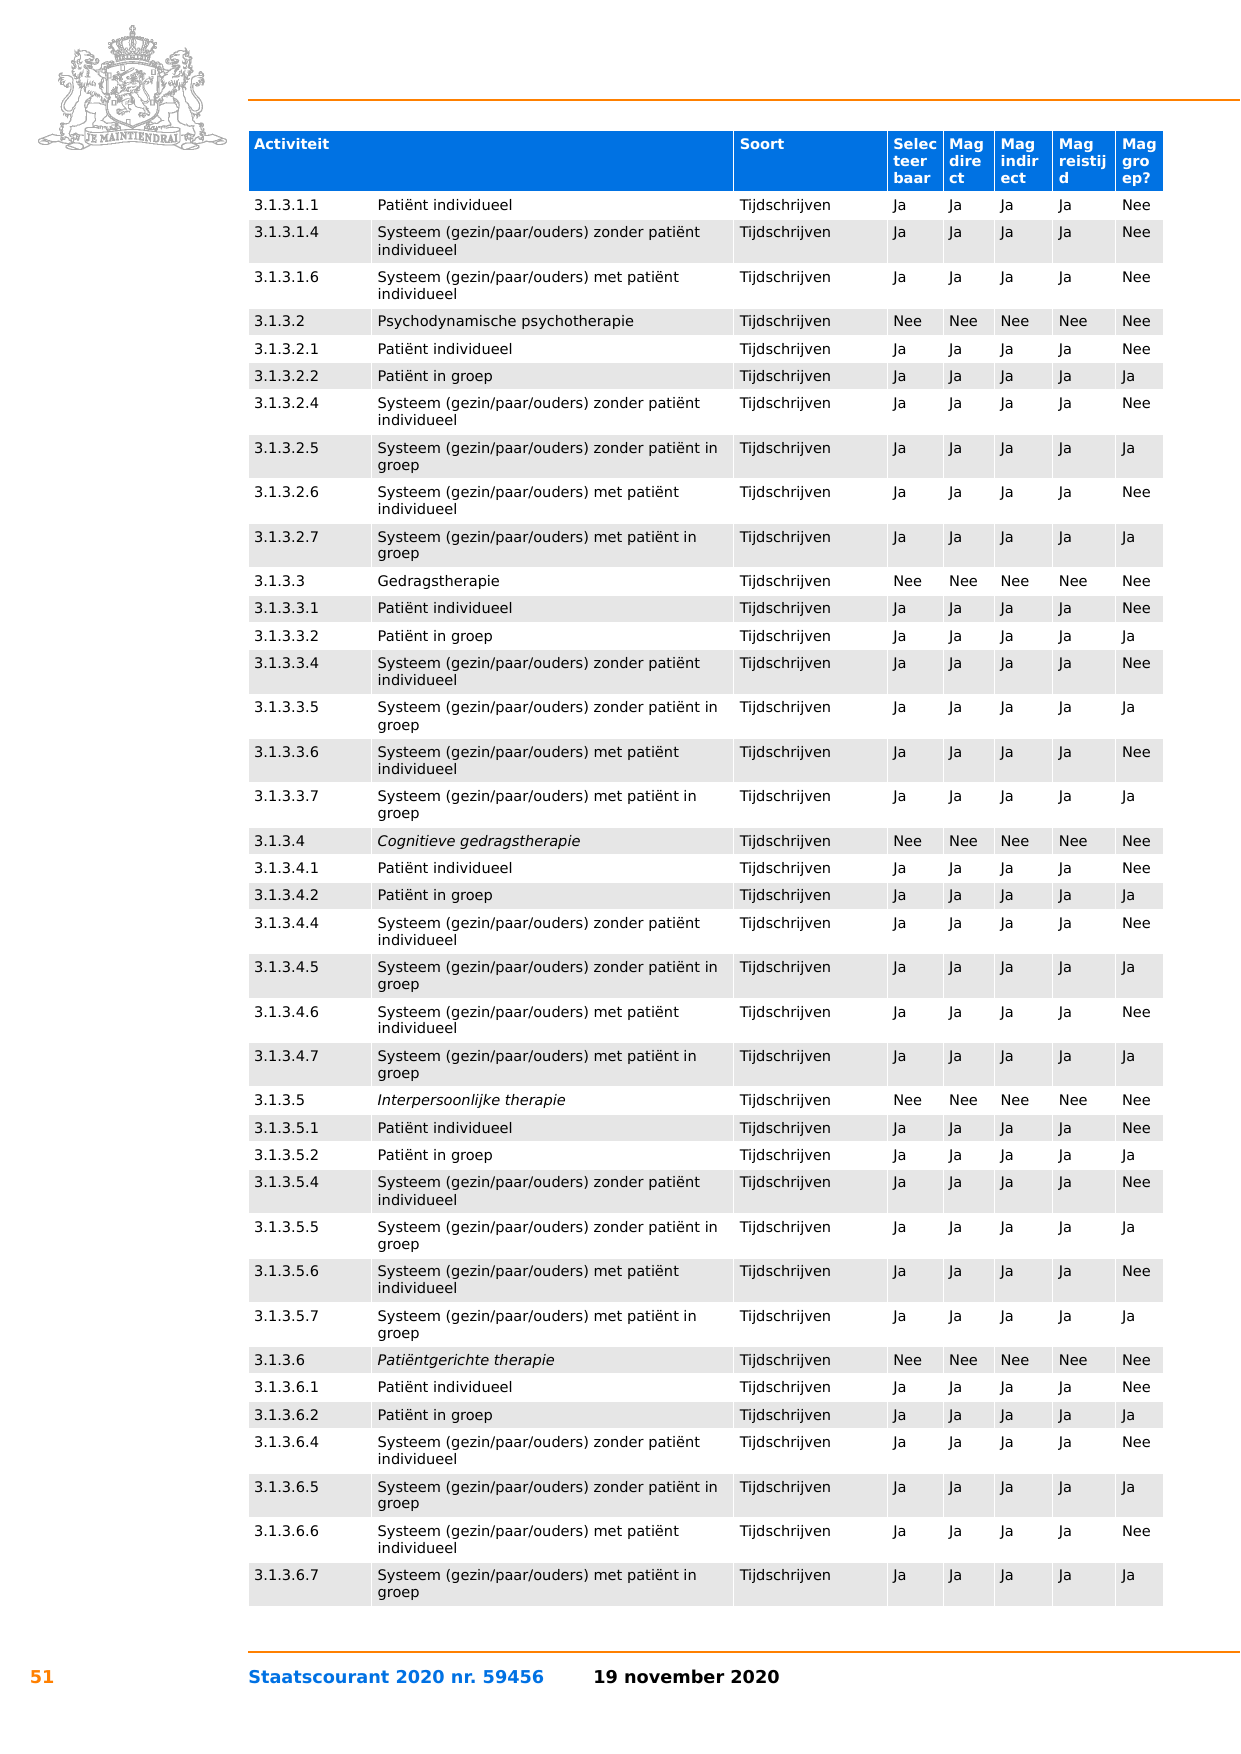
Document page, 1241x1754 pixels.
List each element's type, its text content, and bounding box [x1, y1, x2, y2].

table_cell 3.1.3.6.1 [249, 1375, 371, 1401]
table_cell Ja [995, 1563, 1052, 1606]
table_cell 3.1.3.4.7 [249, 1043, 371, 1086]
table_cell Ja [995, 910, 1052, 953]
table_cell Nee [888, 568, 943, 594]
table_cell 3.1.3.5.4 [249, 1170, 371, 1213]
table_cell Ja [1053, 1429, 1115, 1473]
table_cell Ja [995, 192, 1052, 219]
table_cell Tijdschrijven [734, 568, 887, 594]
table_cell Nee [1116, 1375, 1163, 1401]
table_header Mag direct [944, 131, 994, 191]
table_cell Ja [944, 855, 994, 882]
table_cell Ja [888, 954, 943, 998]
table_cell Ja [1053, 855, 1115, 882]
table_cell Ja [995, 1170, 1052, 1213]
table_cell Ja [1053, 1043, 1115, 1086]
table_cell Ja [1053, 695, 1115, 738]
table_cell Ja [995, 1429, 1052, 1473]
table_cell Ja [1053, 1259, 1115, 1302]
table_cell Ja [944, 192, 994, 219]
table_cell Systeem (gezin/paar/ouders) zonder patiënt individueel [372, 391, 733, 434]
table_cell Ja [995, 1402, 1052, 1428]
table_cell Ja [995, 1375, 1052, 1401]
table_cell Ja [888, 479, 943, 523]
table_cell Ja [944, 739, 994, 782]
table_cell Patiënt in groep [372, 883, 733, 909]
table_cell Tijdschrijven [734, 1474, 887, 1517]
table_cell Ja [995, 650, 1052, 694]
table_cell 3.1.3.3.6 [249, 739, 371, 782]
table_cell Ja [1053, 954, 1115, 998]
table_cell Tijdschrijven [734, 695, 887, 738]
table_cell Ja [888, 739, 943, 782]
table_cell Ja [1116, 1142, 1163, 1169]
table_header Activiteit [249, 131, 733, 191]
table_cell Nee [1116, 855, 1163, 882]
table_cell Ja [944, 883, 994, 909]
table_cell Ja [995, 264, 1052, 307]
table_cell Tijdschrijven [734, 1088, 887, 1114]
table_cell Nee [888, 828, 943, 854]
table_cell Nee [1116, 596, 1163, 622]
table_cell Ja [1116, 784, 1163, 827]
table_cell Tijdschrijven [734, 363, 887, 389]
table_cell Interpersoonlijke therapie [372, 1088, 733, 1114]
table_cell Ja [888, 695, 943, 738]
table_cell Ja [995, 883, 1052, 909]
table_cell Ja [944, 999, 994, 1042]
table_cell Ja [888, 1429, 943, 1473]
table_cell Systeem (gezin/paar/ouders) zonder patiënt individueel [372, 650, 733, 694]
table_cell Ja [1116, 883, 1163, 909]
table_cell Tijdschrijven [734, 1043, 887, 1086]
table_cell Nee [1116, 828, 1163, 854]
table_cell 3.1.3.4.4 [249, 910, 371, 953]
table_cell 3.1.3.4.5 [249, 954, 371, 998]
table_cell Ja [944, 479, 994, 523]
table_cell Tijdschrijven [734, 524, 887, 567]
table_cell Ja [1053, 1142, 1115, 1169]
table_cell Ja [888, 336, 943, 362]
table_cell 3.1.3.3.7 [249, 784, 371, 827]
table_cell 3.1.3.1.6 [249, 264, 371, 307]
table_cell Nee [1116, 220, 1163, 263]
table_cell Ja [944, 336, 994, 362]
table_cell Ja [944, 1214, 994, 1257]
table_cell Ja [888, 435, 943, 478]
table_cell 3.1.3.5.5 [249, 1214, 371, 1257]
table_cell 3.1.3.3.2 [249, 623, 371, 649]
table_header Mag indirect [995, 131, 1052, 191]
table_cell Tijdschrijven [734, 784, 887, 827]
table_cell Nee [888, 309, 943, 335]
table_cell Systeem (gezin/paar/ouders) met patiënt individueel [372, 264, 733, 307]
table_cell Ja [944, 220, 994, 263]
table_cell Nee [944, 309, 994, 335]
table_cell 3.1.3.5.2 [249, 1142, 371, 1169]
table_cell Ja [1116, 954, 1163, 998]
table_cell Ja [888, 220, 943, 263]
table_cell Ja [888, 1043, 943, 1086]
table_cell Systeem (gezin/paar/ouders) met patiënt individueel [372, 1259, 733, 1302]
table_cell Tijdschrijven [734, 309, 887, 335]
table_cell Tijdschrijven [734, 336, 887, 362]
table_cell Ja [1053, 264, 1115, 307]
table_cell Patiëntgerichte therapie [372, 1347, 733, 1373]
table_cell Ja [1053, 1375, 1115, 1401]
table_cell Ja [995, 363, 1052, 389]
table_cell Systeem (gezin/paar/ouders) zonder patiënt in groep [372, 954, 733, 998]
table_cell Ja [995, 739, 1052, 782]
table_cell Ja [995, 784, 1052, 827]
table_cell Ja [1116, 1474, 1163, 1517]
table_cell Ja [944, 1115, 994, 1141]
table_header Soort [734, 131, 887, 191]
table_cell 3.1.3.6.7 [249, 1563, 371, 1606]
table_cell 3.1.3.3.5 [249, 695, 371, 738]
table_cell Nee [1116, 1170, 1163, 1213]
table_cell Systeem (gezin/paar/ouders) zonder patiënt individueel [372, 220, 733, 263]
table_cell Systeem (gezin/paar/ouders) met patiënt in groep [372, 1303, 733, 1346]
table_cell Nee [1116, 479, 1163, 523]
table_cell Nee [944, 1347, 994, 1373]
table_cell 3.1.3.2.4 [249, 391, 371, 434]
table_cell Patiënt individueel [372, 336, 733, 362]
picture [38, 25, 227, 150]
table_cell Ja [944, 1474, 994, 1517]
table_cell Ja [1116, 1303, 1163, 1346]
table_cell Patiënt in groep [372, 1402, 733, 1428]
table_cell Ja [888, 1115, 943, 1141]
table_cell Ja [888, 391, 943, 434]
table_cell Patiënt individueel [372, 192, 733, 219]
table_cell Tijdschrijven [734, 1170, 887, 1213]
table_cell Ja [1053, 910, 1115, 953]
table_cell Ja [888, 1214, 943, 1257]
table_cell Ja [995, 1474, 1052, 1517]
table_cell Systeem (gezin/paar/ouders) met patiënt individueel [372, 999, 733, 1042]
table_cell Nee [1053, 309, 1115, 335]
table_cell Patiënt individueel [372, 1115, 733, 1141]
table_cell Ja [944, 1259, 994, 1302]
table_cell Ja [995, 1142, 1052, 1169]
table_cell Ja [888, 1170, 943, 1213]
table_cell Nee [1116, 1115, 1163, 1141]
table_cell Ja [1053, 739, 1115, 782]
table_cell Ja [944, 1043, 994, 1086]
table_cell Ja [995, 999, 1052, 1042]
table_cell Tijdschrijven [734, 1142, 887, 1169]
table_cell Ja [1053, 1402, 1115, 1428]
table_cell Tijdschrijven [734, 1402, 887, 1428]
table_cell Tijdschrijven [734, 1303, 887, 1346]
table_cell Ja [995, 855, 1052, 882]
table_cell Ja [1053, 435, 1115, 478]
table_cell Ja [1053, 650, 1115, 694]
table_cell Nee [944, 1088, 994, 1114]
table_cell Ja [1053, 623, 1115, 649]
table_cell Ja [995, 336, 1052, 362]
table_cell Ja [1053, 192, 1115, 219]
table_cell Ja [1116, 363, 1163, 389]
table_cell Nee [1053, 1088, 1115, 1114]
table_cell Ja [888, 1563, 943, 1606]
table_cell 3.1.3.5.7 [249, 1303, 371, 1346]
table_header Mag groep? [1116, 131, 1163, 191]
table_cell Ja [888, 524, 943, 567]
table_cell 3.1.3.5.6 [249, 1259, 371, 1302]
table_cell Ja [995, 1518, 1052, 1561]
table_cell 3.1.3.4 [249, 828, 371, 854]
table_cell Nee [1116, 309, 1163, 335]
table_cell Nee [1053, 828, 1115, 854]
table_cell Ja [995, 1043, 1052, 1086]
table_cell Ja [944, 363, 994, 389]
table_cell Nee [995, 828, 1052, 854]
table_cell Tijdschrijven [734, 1115, 887, 1141]
table_cell Ja [944, 1518, 994, 1561]
table_cell Tijdschrijven [734, 192, 887, 219]
table_cell Ja [944, 1429, 994, 1473]
table_cell Nee [1116, 1259, 1163, 1302]
table_cell 3.1.3.4.2 [249, 883, 371, 909]
table_cell Ja [944, 435, 994, 478]
table_cell Ja [944, 264, 994, 307]
table_cell 3.1.3.6.5 [249, 1474, 371, 1517]
table_cell Tijdschrijven [734, 1375, 887, 1401]
table_cell Ja [995, 1259, 1052, 1302]
table_cell Ja [995, 1214, 1052, 1257]
table_cell Nee [1116, 264, 1163, 307]
table_cell Ja [995, 954, 1052, 998]
table_cell Ja [888, 363, 943, 389]
table_cell Systeem (gezin/paar/ouders) zonder patiënt in groep [372, 435, 733, 478]
table_cell Ja [995, 695, 1052, 738]
table_cell Ja [944, 524, 994, 567]
table_cell Ja [944, 1402, 994, 1428]
table_cell Nee [1116, 568, 1163, 594]
table_cell Patiënt individueel [372, 596, 733, 622]
table_cell Ja [944, 1142, 994, 1169]
table_cell Ja [995, 391, 1052, 434]
table_cell Nee [1116, 739, 1163, 782]
table_cell Systeem (gezin/paar/ouders) met patiënt in groep [372, 1043, 733, 1086]
table_cell 3.1.3.6.6 [249, 1518, 371, 1561]
table_cell Ja [1053, 524, 1115, 567]
table_cell Ja [944, 1303, 994, 1346]
table_cell Ja [1053, 999, 1115, 1042]
table_cell Ja [888, 1518, 943, 1561]
table_cell Systeem (gezin/paar/ouders) met patiënt individueel [372, 739, 733, 782]
table_cell 3.1.3.5 [249, 1088, 371, 1114]
table_cell Nee [1116, 999, 1163, 1042]
table_cell Ja [944, 1375, 994, 1401]
table_cell Nee [995, 568, 1052, 594]
table_cell Nee [888, 1347, 943, 1373]
table_cell Tijdschrijven [734, 1214, 887, 1257]
table_cell Systeem (gezin/paar/ouders) zonder patiënt in groep [372, 695, 733, 738]
table_cell Ja [888, 623, 943, 649]
table_cell Nee [1053, 568, 1115, 594]
table_cell Ja [1053, 391, 1115, 434]
table_cell Ja [1053, 1518, 1115, 1561]
table_cell Systeem (gezin/paar/ouders) zonder patiënt individueel [372, 1170, 733, 1213]
table_cell Patiënt individueel [372, 1375, 733, 1401]
table_cell Nee [888, 1088, 943, 1114]
table_cell Nee [944, 828, 994, 854]
table_cell Nee [1116, 192, 1163, 219]
table_cell Ja [1053, 1474, 1115, 1517]
table_cell Tijdschrijven [734, 883, 887, 909]
table_cell Ja [944, 910, 994, 953]
table_cell Ja [888, 1259, 943, 1302]
table_cell 3.1.3.6 [249, 1347, 371, 1373]
table_cell Ja [888, 1375, 943, 1401]
table_cell Systeem (gezin/paar/ouders) zonder patiënt in groep [372, 1474, 733, 1517]
table_cell Ja [944, 1563, 994, 1606]
table_cell Ja [1053, 363, 1115, 389]
table_cell Ja [944, 784, 994, 827]
table_cell Systeem (gezin/paar/ouders) met patiënt in groep [372, 524, 733, 567]
table_cell 3.1.3.2.7 [249, 524, 371, 567]
table_cell Tijdschrijven [734, 391, 887, 434]
table_cell Ja [1053, 479, 1115, 523]
table_cell Ja [888, 855, 943, 882]
table_cell Ja [995, 435, 1052, 478]
table_cell Nee [995, 1347, 1052, 1373]
table_cell Ja [1053, 1170, 1115, 1213]
table_cell Ja [995, 623, 1052, 649]
table_cell Ja [995, 479, 1052, 523]
table_cell Ja [944, 1170, 994, 1213]
table_cell Systeem (gezin/paar/ouders) zonder patiënt in groep [372, 1214, 733, 1257]
table_cell Nee [995, 309, 1052, 335]
table_cell 3.1.3.1.1 [249, 192, 371, 219]
table_cell Ja [888, 999, 943, 1042]
table_cell Ja [995, 524, 1052, 567]
table_cell Ja [995, 596, 1052, 622]
table_cell Tijdschrijven [734, 1259, 887, 1302]
table_cell Ja [944, 954, 994, 998]
table_cell Ja [995, 220, 1052, 263]
table_cell Ja [888, 1303, 943, 1346]
table_cell Nee [1116, 391, 1163, 434]
table_cell Ja [1053, 596, 1115, 622]
table_header Mag reistijd [1053, 131, 1115, 191]
table_cell Ja [1053, 1115, 1115, 1141]
table_cell Ja [995, 1115, 1052, 1141]
table_cell 3.1.3.1.4 [249, 220, 371, 263]
table_cell Ja [1116, 695, 1163, 738]
table_cell Tijdschrijven [734, 264, 887, 307]
table_cell Ja [888, 784, 943, 827]
table_cell 3.1.3.2 [249, 309, 371, 335]
table_cell Patiënt in groep [372, 1142, 733, 1169]
table_cell Ja [944, 695, 994, 738]
table_cell Ja [944, 391, 994, 434]
table_cell Ja [1116, 1214, 1163, 1257]
table_cell Tijdschrijven [734, 910, 887, 953]
table_cell Nee [1116, 1088, 1163, 1114]
table_cell Tijdschrijven [734, 479, 887, 523]
table_header Selecteerbaar [888, 131, 943, 191]
table_cell Nee [1053, 1347, 1115, 1373]
table_cell 3.1.3.6.2 [249, 1402, 371, 1428]
table_cell Ja [1116, 1563, 1163, 1606]
table_cell Nee [1116, 1429, 1163, 1473]
table_cell Tijdschrijven [734, 220, 887, 263]
table_cell 3.1.3.5.1 [249, 1115, 371, 1141]
table_cell Ja [944, 650, 994, 694]
table_cell 3.1.3.2.6 [249, 479, 371, 523]
table_cell 3.1.3.2.5 [249, 435, 371, 478]
table_cell Gedragstherapie [372, 568, 733, 594]
table_cell Ja [1116, 623, 1163, 649]
table_cell 3.1.3.3.1 [249, 596, 371, 622]
table_cell Ja [1053, 883, 1115, 909]
table_cell Tijdschrijven [734, 739, 887, 782]
table_cell Ja [1053, 220, 1115, 263]
table_cell Nee [1116, 650, 1163, 694]
table_cell Ja [1053, 1303, 1115, 1346]
table_cell 3.1.3.3.4 [249, 650, 371, 694]
table_cell Patiënt in groep [372, 623, 733, 649]
table_cell Tijdschrijven [734, 1563, 887, 1606]
table_cell Psychodynamische psychotherapie [372, 309, 733, 335]
table_cell Ja [888, 596, 943, 622]
table_cell Ja [1053, 784, 1115, 827]
table_cell Systeem (gezin/paar/ouders) met patiënt individueel [372, 479, 733, 523]
table_cell Tijdschrijven [734, 1347, 887, 1373]
table_cell Ja [1116, 1402, 1163, 1428]
table_cell Tijdschrijven [734, 954, 887, 998]
table_cell 3.1.3.2.1 [249, 336, 371, 362]
table_cell Systeem (gezin/paar/ouders) zonder patiënt individueel [372, 1429, 733, 1473]
table_cell 3.1.3.4.6 [249, 999, 371, 1042]
table_cell Systeem (gezin/paar/ouders) met patiënt individueel [372, 1518, 733, 1561]
table_cell Ja [944, 623, 994, 649]
table_cell 3.1.3.3 [249, 568, 371, 594]
table_cell Nee [995, 1088, 1052, 1114]
table_cell Tijdschrijven [734, 855, 887, 882]
table_cell Nee [1116, 1518, 1163, 1561]
table_cell Tijdschrijven [734, 623, 887, 649]
table_cell Ja [1053, 1563, 1115, 1606]
table_cell Ja [1053, 336, 1115, 362]
table_cell Ja [888, 192, 943, 219]
table_cell Ja [995, 1303, 1052, 1346]
table_cell Patiënt in groep [372, 363, 733, 389]
table_cell Systeem (gezin/paar/ouders) zonder patiënt individueel [372, 910, 733, 953]
table_cell Ja [888, 910, 943, 953]
table_cell Tijdschrijven [734, 828, 887, 854]
table_cell Ja [1053, 1214, 1115, 1257]
table_cell Tijdschrijven [734, 999, 887, 1042]
table_cell Ja [888, 883, 943, 909]
table_cell Ja [888, 1474, 943, 1517]
table_cell Nee [1116, 336, 1163, 362]
table_cell Ja [888, 1402, 943, 1428]
table_cell Systeem (gezin/paar/ouders) met patiënt in groep [372, 1563, 733, 1606]
table_cell Ja [888, 1142, 943, 1169]
table_cell Tijdschrijven [734, 1518, 887, 1561]
table_cell Nee [1116, 1347, 1163, 1373]
table_cell Nee [944, 568, 994, 594]
table_cell 3.1.3.2.2 [249, 363, 371, 389]
table_cell Ja [1116, 524, 1163, 567]
table_cell Tijdschrijven [734, 596, 887, 622]
table_cell Ja [1116, 1043, 1163, 1086]
table_cell Nee [1116, 910, 1163, 953]
table_cell Systeem (gezin/paar/ouders) met patiënt in groep [372, 784, 733, 827]
table_cell Tijdschrijven [734, 1429, 887, 1473]
table_cell Patiënt individueel [372, 855, 733, 882]
table_cell Ja [1116, 435, 1163, 478]
table_cell Ja [888, 264, 943, 307]
table_cell Cognitieve gedragstherapie [372, 828, 733, 854]
table_cell 3.1.3.4.1 [249, 855, 371, 882]
table_cell Ja [944, 596, 994, 622]
table_cell Tijdschrijven [734, 435, 887, 478]
table_cell 3.1.3.6.4 [249, 1429, 371, 1473]
table_cell Tijdschrijven [734, 650, 887, 694]
table_cell Ja [888, 650, 943, 694]
